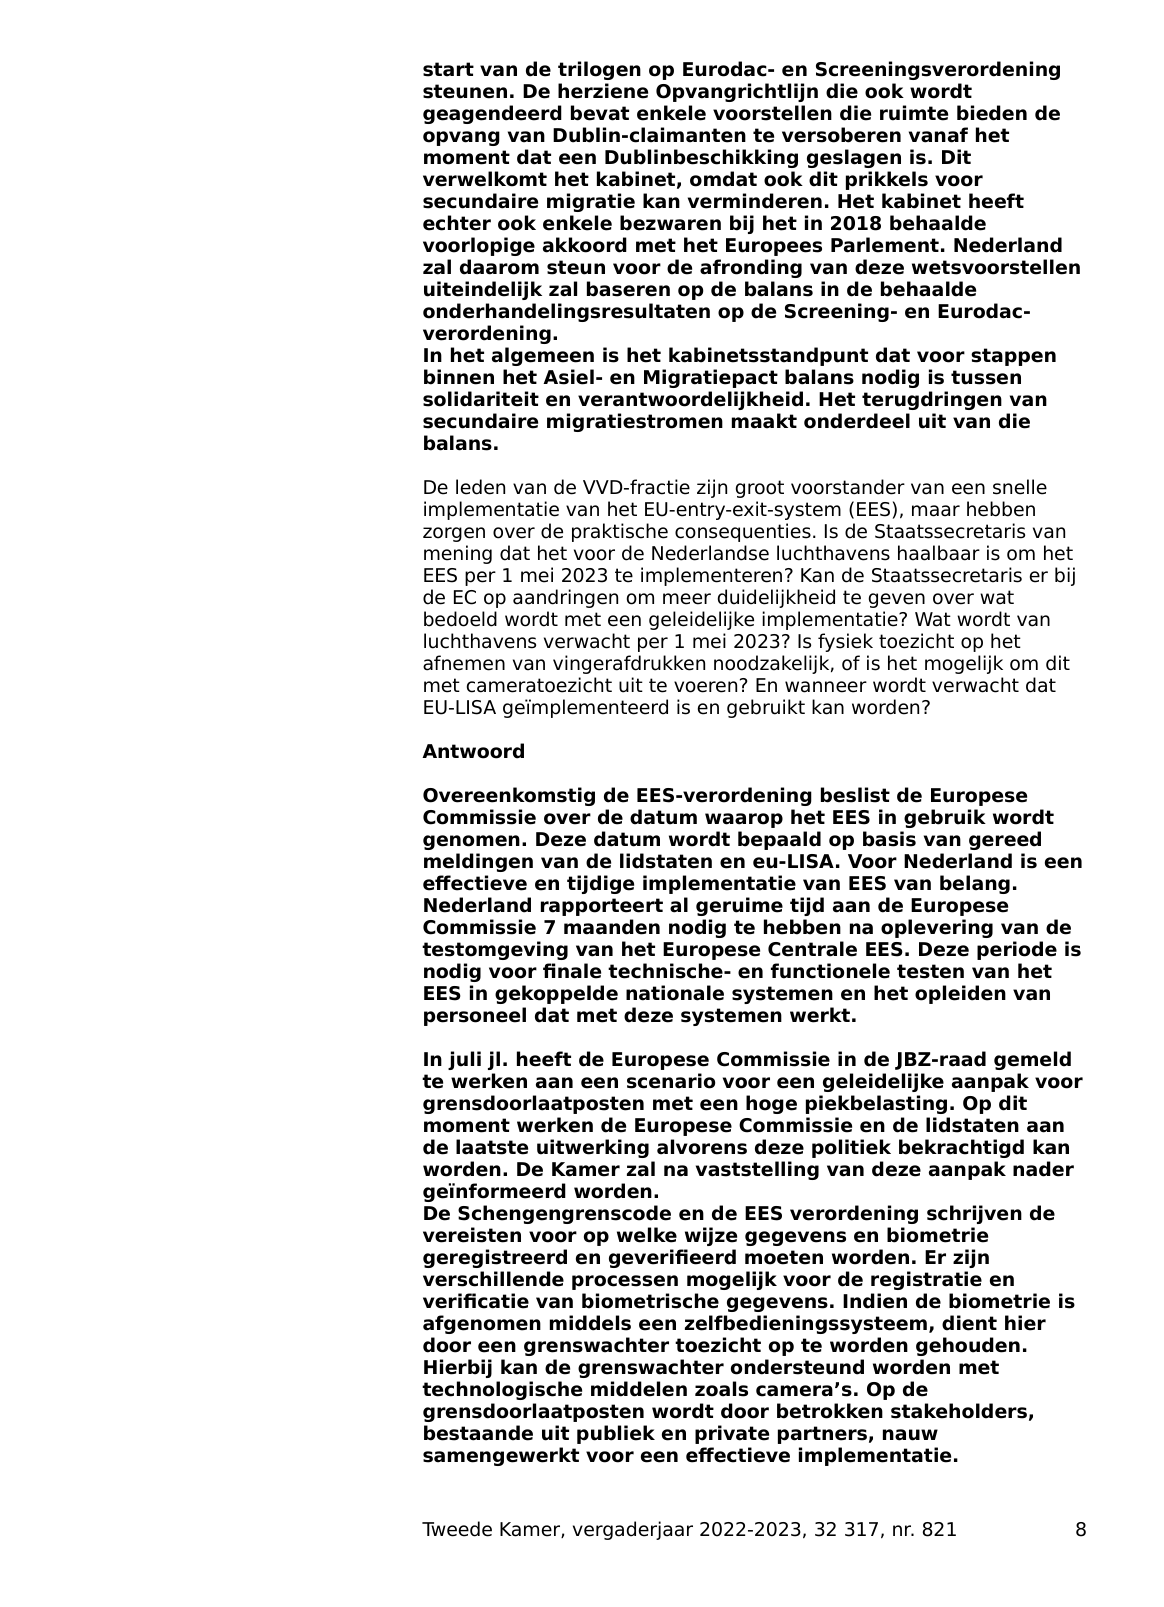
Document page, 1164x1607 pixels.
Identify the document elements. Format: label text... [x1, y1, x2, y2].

text start van de trilogen op Eurodac- en Screeningsverordening steunen. De herziene Opvangrichtlijn die ook wordt geagendeerd bevat enkele voorstellen die ruimte bieden de opvang van Dublin-claimanten te versoberen vanaf het moment dat een Dublinbeschikking geslagen is. Dit verwelkomt het kabinet, omdat ook dit prikkels voor secundaire migratie kan verminderen. Het kabinet heeft echter ook enkele bezwaren bij het in 2018 behaalde voorlopige akkoord met het Europees Parlement. Nederland zal daarom steun voor de afronding van deze wetsvoorstellen uiteindelijk zal baseren op de balans in de behaalde onderhandelingsresultaten op de Screening- en Eurodac-verordening. [422, 59, 1087, 345]
text De Schengengrenscode en de EES verordening schrijven de vereisten voor op welke wijze gegevens en biometrie geregistreerd en geverifieerd moeten worden. Er zijn verschillende processen mogelijk voor de registratie en verificatie van biometrische gegevens. Indien de biometrie is afgenomen middels een zelfbedieningssysteem, dient hier door een grenswachter toezicht op te worden gehouden. Hierbij kan de grenswachter ondersteund worden met technologische middelen zoals camera’s. Op de grensdoorlaatposten wordt door betrokken stakeholders, bestaande uit publiek en private partners, nauw samengewerkt voor een effectieve implementatie. [422, 1203, 1087, 1467]
subtitle Antwoord [422, 741, 1087, 763]
text De leden van de VVD-fractie zijn groot voorstander van een snelle implementatie van het EU-entry-exit-system (EES), maar hebben zorgen over de praktische consequenties. Is de Staatssecretaris van mening dat het voor de Nederlandse luchthavens haalbaar is om het EES per 1 mei 2023 te implementeren? Kan de Staatssecretaris er bij de EC op aandringen om meer duidelijkheid te geven over wat bedoeld wordt met een geleidelijke implementatie? Wat wordt van luchthavens verwacht per 1 mei 2023? Is fysiek toezicht op het afnemen van vingerafdrukken noodzakelijk, of is het mogelijk om dit met cameratoezicht uit te voeren? En wanneer wordt verwacht dat EU-LISA geïmplementeerd is en gebruikt kan worden? [422, 477, 1087, 719]
text Overeenkomstig de EES-verordening beslist de Europese Commissie over de datum waarop het EES in gebruik wordt genomen. Deze datum wordt bepaald op basis van gereed meldingen van de lidstaten en eu-LISA. Voor Nederland is een effectieve en tijdige implementatie van EES van belang. Nederland rapporteert al geruime tijd aan de Europese Commissie 7 maanden nodig te hebben na oplevering van de testomgeving van het Europese Centrale EES. Deze periode is nodig voor finale technische- en functionele testen van het EES in gekoppelde nationale systemen en het opleiden van personeel dat met deze systemen werkt. [422, 785, 1087, 1027]
text In juli jl. heeft de Europese Commissie in de JBZ-raad gemeld te werken aan een scenario voor een geleidelijke aanpak voor grensdoorlaatposten met een hoge piekbelasting. Op dit moment werken de Europese Commissie en de lidstaten aan de laatste uitwerking alvorens deze politiek bekrachtigd kan worden. De Kamer zal na vaststelling van deze aanpak nader geïnformeerd worden. [422, 1049, 1087, 1203]
text In het algemeen is het kabinetsstandpunt dat voor stappen binnen het Asiel- en Migratiepact balans nodig is tussen solidariteit en verantwoordelijkheid. Het terugdringen van secundaire migratiestromen maakt onderdeel uit van die balans. [422, 345, 1087, 455]
